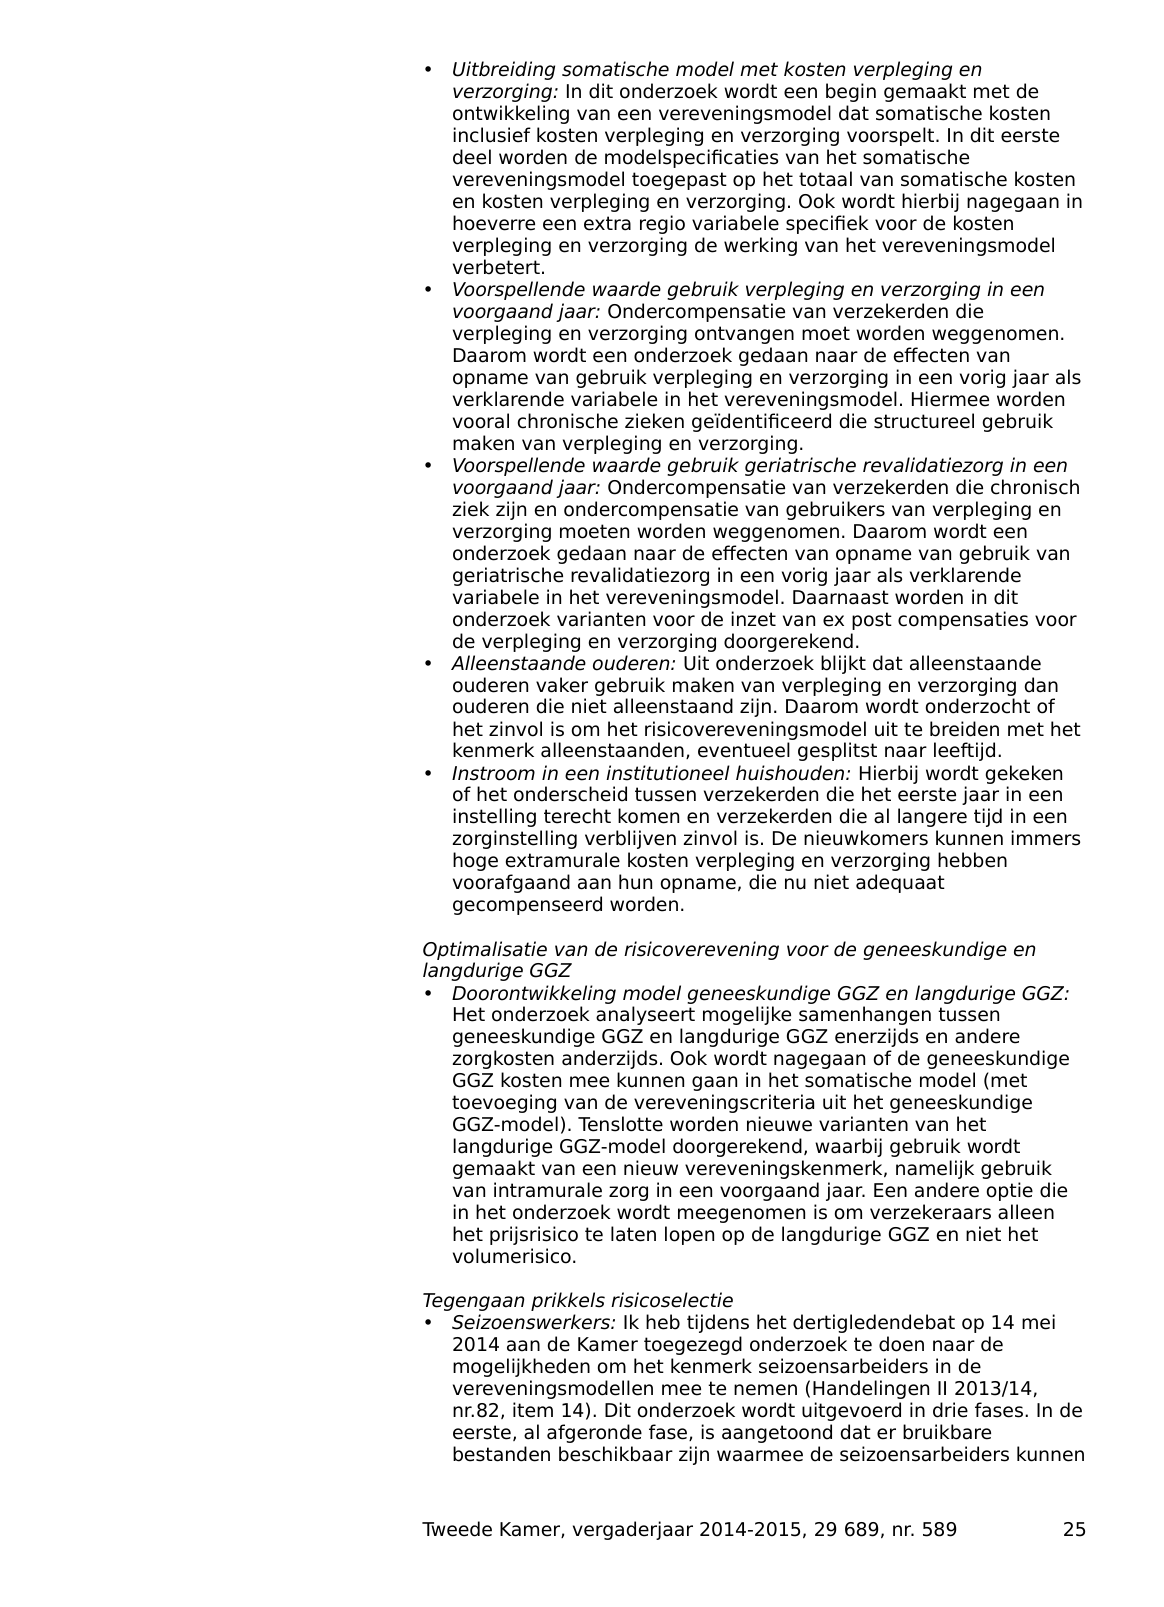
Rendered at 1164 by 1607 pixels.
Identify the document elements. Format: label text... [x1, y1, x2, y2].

subtitle Tegengaan prikkels risicoselectie [422, 1290, 1087, 1312]
text • Voorspellende waarde gebruik verpleging en verzorging in een voorgaand jaar: Ondercompensatie van verzekerden die verpleging en verzorging ontvangen moet worden weggenomen. Daarom wordt een onderzoek gedaan naar de effecten van opname van gebruik verpleging en verzorging in een vorig jaar als verklarende variabele in het vereveningsmodel. Hiermee worden vooral chronische zieken geïdentificeerd die structureel gebruik maken van verpleging en verzorging. [422, 279, 1087, 455]
text • Uitbreiding somatische model met kosten verpleging en verzorging: In dit onderzoek wordt een begin gemaakt met de ontwikkeling van een vereveningsmodel dat somatische kosten inclusief kosten verpleging en verzorging voorspelt. In dit eerste deel worden de modelspecificaties van het somatische vereveningsmodel toegepast op het totaal van somatische kosten en kosten verpleging en verzorging. Ook wordt hierbij nagegaan in hoeverre een extra regio variabele specifiek voor de kosten verpleging en verzorging de werking van het vereveningsmodel verbetert. [422, 59, 1087, 279]
text • Instroom in een institutioneel huishouden: Hierbij wordt gekeken of het onderscheid tussen verzekerden die het eerste jaar in een instelling terecht komen en verzekerden die al langere tijd in een zorginstelling verblijven zinvol is. De nieuwkomers kunnen immers hoge extramurale kosten verpleging en verzorging hebben voorafgaand aan hun opname, die nu niet adequaat gecompenseerd worden. [422, 762, 1087, 916]
text • Alleenstaande ouderen: Uit onderzoek blijkt dat alleenstaande ouderen vaker gebruik maken van verpleging en verzorging dan ouderen die niet alleenstaand zijn. Daarom wordt onderzocht of het zinvol is om het risicovereveningsmodel uit te breiden met het kenmerk alleenstaanden, eventueel gesplitst naar leeftijd. [422, 652, 1087, 762]
text • Seizoenswerkers: Ik heb tijdens het dertigledendebat op 14 mei 2014 aan de Kamer toegezegd onderzoek te doen naar de mogelijkheden om het kenmerk seizoensarbeiders in de vereveningsmodellen mee te nemen (Handelingen II 2013/14, nr.82, item 14). Dit onderzoek wordt uitgevoerd in drie fases. In de eerste, al afgeronde fase, is aangetoond dat er bruikbare bestanden beschikbaar zijn waarmee de seizoensarbeiders kunnen [422, 1312, 1087, 1466]
subtitle Optimalisatie van de risicoverevening voor de geneeskundige en langdurige GGZ [422, 938, 1087, 982]
text • Voorspellende waarde gebruik geriatrische revalidatiezorg in een voorgaand jaar: Ondercompensatie van verzekerden die chronisch ziek zijn en ondercompensatie van gebruikers van verpleging en verzorging moeten worden weggenomen. Daarom wordt een onderzoek gedaan naar de effecten van opname van gebruik van geriatrische revalidatiezorg in een vorig jaar als verklarende variabele in het vereveningsmodel. Daarnaast worden in dit onderzoek varianten voor de inzet van ex post compensaties voor de verpleging en verzorging doorgerekend. [422, 455, 1087, 652]
text • Doorontwikkeling model geneeskundige GGZ en langdurige GGZ: Het onderzoek analyseert mogelijke samenhangen tussen geneeskundige GGZ en langdurige GGZ enerzijds en andere zorgkosten anderzijds. Ook wordt nagegaan of de geneeskundige GGZ kosten mee kunnen gaan in het somatische model (met toevoeging van de vereveningscriteria uit het geneeskundige GGZ-model). Tenslotte worden nieuwe varianten van het langdurige GGZ-model doorgerekend, waarbij gebruik wordt gemaakt van een nieuw vereveningskenmerk, namelijk gebruik van intramurale zorg in een voorgaand jaar. Een andere optie die in het onderzoek wordt meegenomen is om verzekeraars alleen het prijsrisico te laten lopen op de langdurige GGZ en niet het volumerisico. [422, 982, 1087, 1268]
